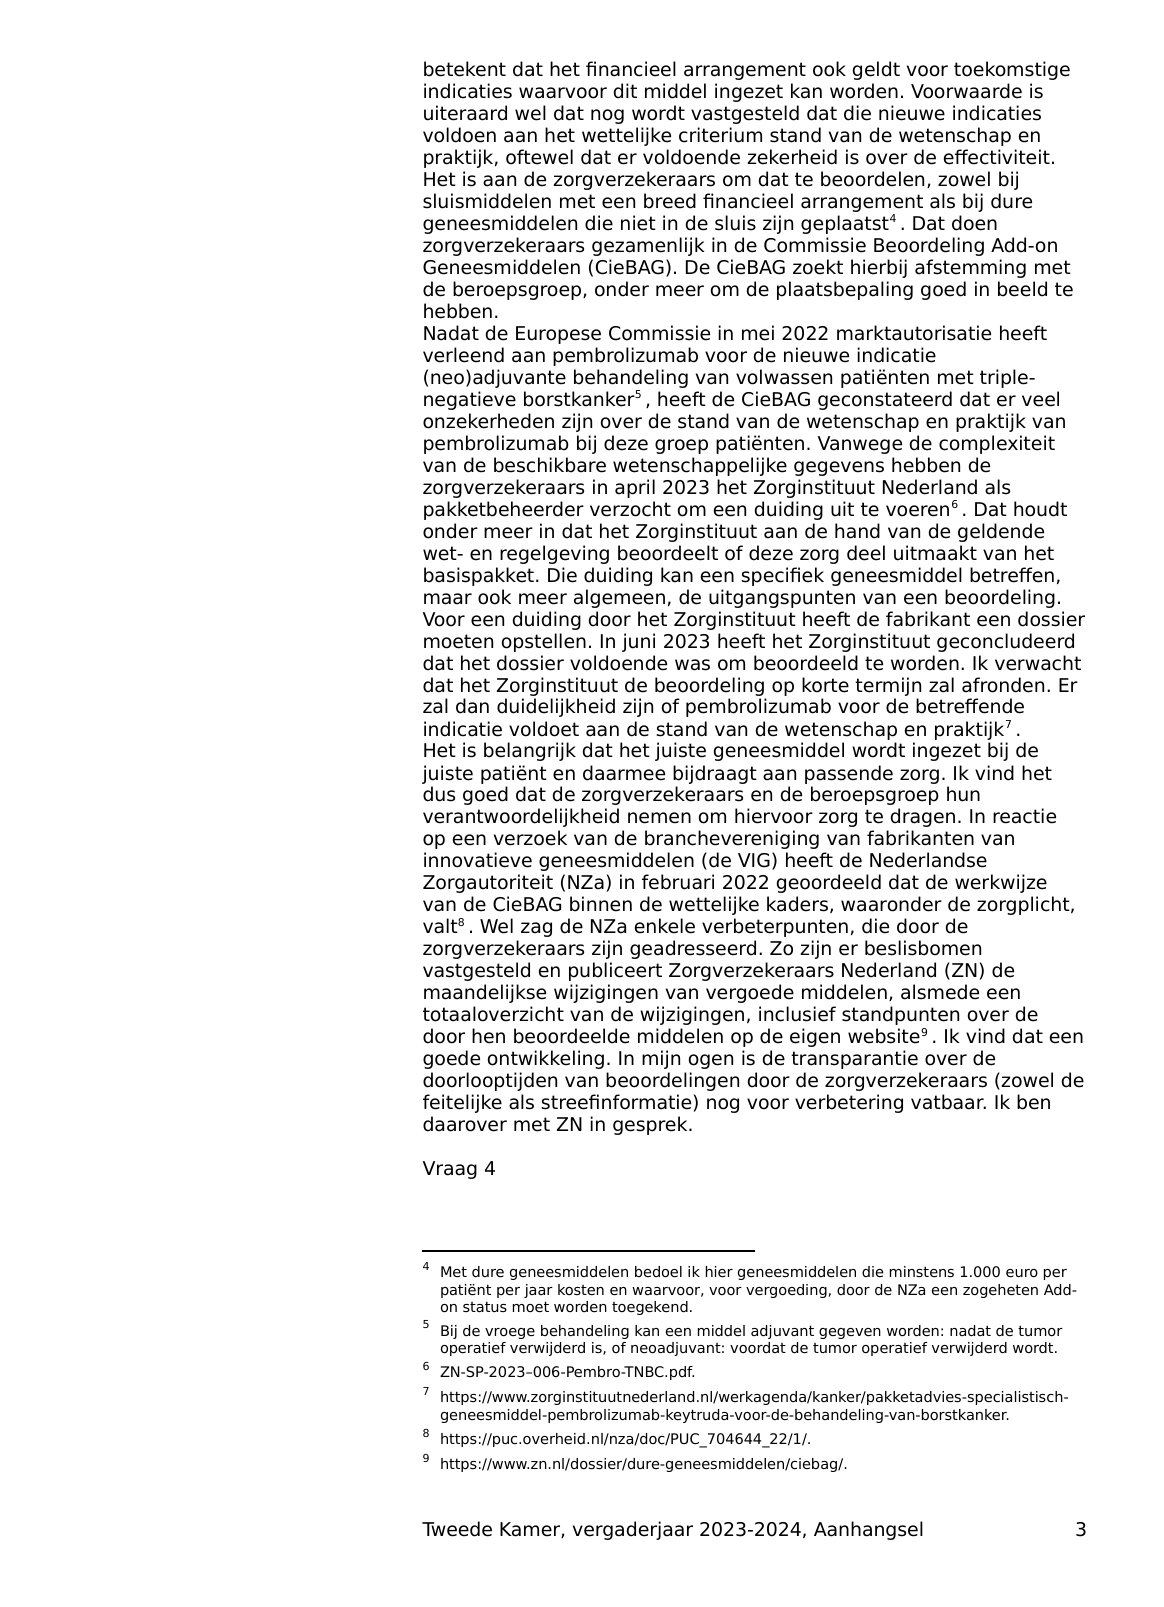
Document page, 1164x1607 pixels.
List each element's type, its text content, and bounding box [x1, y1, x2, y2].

text betekent dat het financieel arrangement ook geldt voor toekomstige indicaties waarvoor dit middel ingezet kan worden. Voorwaarde is uiteraard wel dat nog wordt vastgesteld dat die nieuwe indicaties voldoen aan het wettelijke criterium stand van de wetenschap en praktijk, oftewel dat er voldoende zekerheid is over de effectiviteit. Het is aan de zorgverzekeraars om dat te beoordelen, zowel bij sluismiddelen met een breed financieel arrangement als bij dure geneesmiddelen die niet in de sluis zijn geplaatst. Dat doen zorgverzekeraars gezamenlijk in de Commissie Beoordeling Add-on Geneesmiddelen (CieBAG). De CieBAG zoekt hierbij afstemming met de beroepsgroep, onder meer om de plaatsbepaling goed in beeld te hebben. [422, 59, 1087, 323]
text https://www.zorginstituutnederland.nl/werkagenda/kanker/pakketadvies-specialistisch-geneesmiddel-pembrolizumab-keytruda-voor-de-behandeling-van-borstkanker. [422, 1385, 1087, 1424]
text Nadat de Europese Commissie in mei 2022 marktautorisatie heeft verleend aan pembrolizumab voor de nieuwe indicatie (neo)adjuvante behandeling van volwassen patiënten met triple-negatieve borstkanker, heeft de CieBAG geconstateerd dat er veel onzekerheden zijn over de stand van de wetenschap en praktijk van pembrolizumab bij deze groep patiënten. Vanwege de complexiteit van de beschikbare wetenschappelijke gegevens hebben de zorgverzekeraars in april 2023 het Zorginstituut Nederland als pakketbeheerder verzocht om een duiding uit te voeren. Dat houdt onder meer in dat het Zorginstituut aan de hand van de geldende wet- en regelgeving beoordeelt of deze zorg deel uitmaakt van het basispakket. Die duiding kan een specifiek geneesmiddel betreffen, maar ook meer algemeen, de uitgangspunten van een beoordeling. Voor een duiding door het Zorginstituut heeft de fabrikant een dossier moeten opstellen. In juni 2023 heeft het Zorginstituut geconcludeerd dat het dossier voldoende was om beoordeeld te worden. Ik verwacht dat het Zorginstituut de beoordeling op korte termijn zal afronden. Er zal dan duidelijkheid zijn of pembrolizumab voor de betreffende indicatie voldoet aan de stand van de wetenschap en praktijk. [422, 323, 1087, 740]
text Het is belangrijk dat het juiste geneesmiddel wordt ingezet bij de juiste patiënt en daarmee bijdraagt aan passende zorg. Ik vind het dus goed dat de zorgverzekeraars en de beroepsgroep hun verantwoordelijkheid nemen om hiervoor zorg te dragen. In reactie op een verzoek van de branchevereniging van fabrikanten van innovatieve geneesmiddelen (de VIG) heeft de Nederlandse Zorgautoriteit (NZa) in februari 2022 geoordeeld dat de werkwijze van de CieBAG binnen de wettelijke kaders, waaronder de zorgplicht, valt. Wel zag de NZa enkele verbeterpunten, die door de zorgverzekeraars zijn geadresseerd. Zo zijn er beslisbomen vastgesteld en publiceert Zorgverzekeraars Nederland (ZN) de maandelijkse wijzigingen van vergoede middelen, alsmede een totaaloverzicht van de wijzigingen, inclusief standpunten over de door hen beoordeelde middelen op de eigen website. Ik vind dat een goede ontwikkeling. In mijn ogen is de transparantie over de doorlooptijden van beoordelingen door de zorgverzekeraars (zowel de feitelijke als streefinformatie) nog voor verbetering vatbaar. Ik ben daarover met ZN in gesprek. [422, 740, 1087, 1136]
text Vraag 4 [422, 1158, 1087, 1180]
text https://www.zn.nl/dossier/dure-geneesmiddelen/ciebag/. [422, 1452, 1087, 1474]
text https://puc.overheid.nl/nza/doc/PUC_704644_22/1/. [422, 1427, 1087, 1449]
text Met dure geneesmiddelen bedoel ik hier geneesmiddelen die minstens 1.000 euro per patiënt per jaar kosten en waarvoor, voor vergoeding, door de NZa een zogeheten Add-on status moet worden toegekend. [422, 1260, 1087, 1316]
text Bij de vroege behandeling kan een middel adjuvant gegeven worden: nadat de tumor operatief verwijderd is, of neoadjuvant: voordat de tumor operatief verwijderd wordt. [422, 1318, 1087, 1357]
text ZN-SP-2023–006-Pembro-TNBC.pdf. [422, 1360, 1087, 1382]
